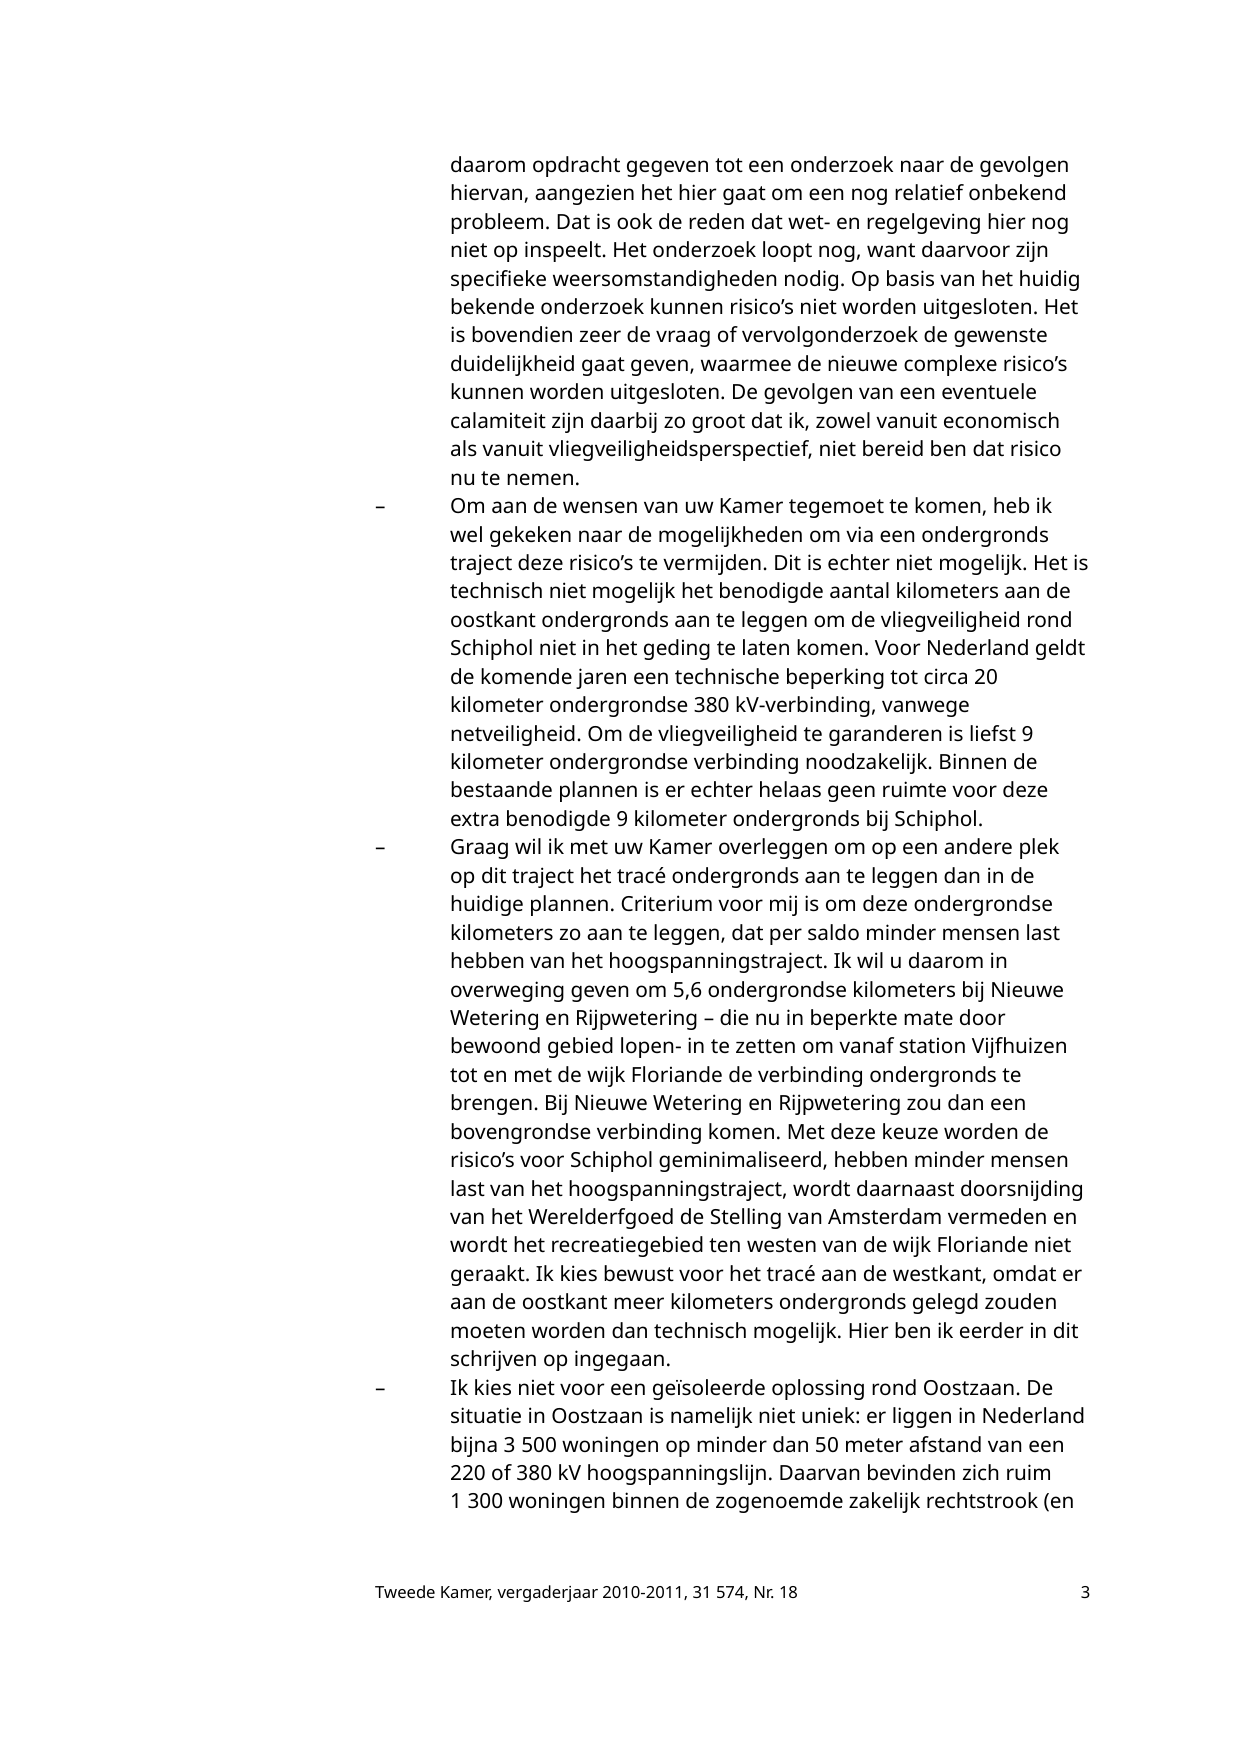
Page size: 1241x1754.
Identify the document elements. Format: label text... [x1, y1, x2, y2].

list Om aan de wensen van uw Kamer tegemoet te komen, heb ik wel gekeken naar de mogelijkheden om via een ondergronds traject deze risico’s te vermijden. Dit is echter niet mogelijk. Het is technisch niet mogelijk het benodigde aantal kilometers aan de oostkant ondergronds aan te leggen om de vliegveiligheid rond Schiphol niet in het geding te laten komen. Voor Nederland geldt de komende jaren een technische beperking tot circa 20 kilometer ondergrondse 380 kV-verbinding, vanwege netveiligheid. Om de vliegveiligheid te garanderen is liefst 9 kilometer ondergrondse verbinding noodzakelijk. Binnen de bestaande plannen is er echter helaas geen ruimte voor deze extra benodigde 9 kilometer ondergronds bij Schiphol. [375, 491, 1090, 832]
list Ik kies niet voor een geïsoleerde oplossing rond Oostzaan. De situatie in Oostzaan is namelijk niet uniek: er liggen in Nederland bijna 3 500 woningen op minder dan 50 meter afstand van een 220 of 380 kV hoogspanningslijn. Daarvan bevinden zich ruim 1 300 woningen binnen de zogenoemde zakelijk rechtstrook (en [375, 1373, 1090, 1515]
list daarom opdracht gegeven tot een onderzoek naar de gevolgen hiervan, aangezien het hier gaat om een nog relatief onbekend probleem. Dat is ook de reden dat wet- en regelgeving hier nog niet op inspeelt. Het onderzoek loopt nog, want daarvoor zijn specifieke weersomstandigheden nodig. Op basis van het huidig bekende onderzoek kunnen risico’s niet worden uitgesloten. Het is bovendien zeer de vraag of vervolgonderzoek de gewenste duidelijkheid gaat geven, waarmee de nieuwe complexe risico’s kunnen worden uitgesloten. De gevolgen van een eventuele calamiteit zijn daarbij zo groot dat ik, zowel vanuit economisch als vanuit vliegveiligheidsperspectief, niet bereid ben dat risico nu te nemen. [375, 150, 1090, 491]
list Graag wil ik met uw Kamer overleggen om op een andere plek op dit traject het tracé ondergronds aan te leggen dan in de huidige plannen. Criterium voor mij is om deze ondergrondse kilometers zo aan te leggen, dat per saldo minder mensen last hebben van het hoogspanningstraject. Ik wil u daarom in overweging geven om 5,6 ondergrondse kilometers bij Nieuwe Wetering en Rijpwetering – die nu in beperkte mate door bewoond gebied lopen- in te zetten om vanaf station Vijfhuizen tot en met de wijk Floriande de verbinding ondergronds te brengen. Bij Nieuwe Wetering en Rijpwetering zou dan een bovengrondse verbinding komen. Met deze keuze worden de risico’s voor Schiphol geminimaliseerd, hebben minder mensen last van het hoogspanningstraject, wordt daarnaast doorsnijding van het Werelderfgoed de Stelling van Amsterdam vermeden en wordt het recreatiegebied ten westen van de wijk Floriande niet geraakt. Ik kies bewust voor het tracé aan de westkant, omdat er aan de oostkant meer kilometers ondergronds gelegd zouden moeten worden dan technisch mogelijk. Hier ben ik eerder in dit schrijven op ingegaan. [375, 832, 1090, 1373]
